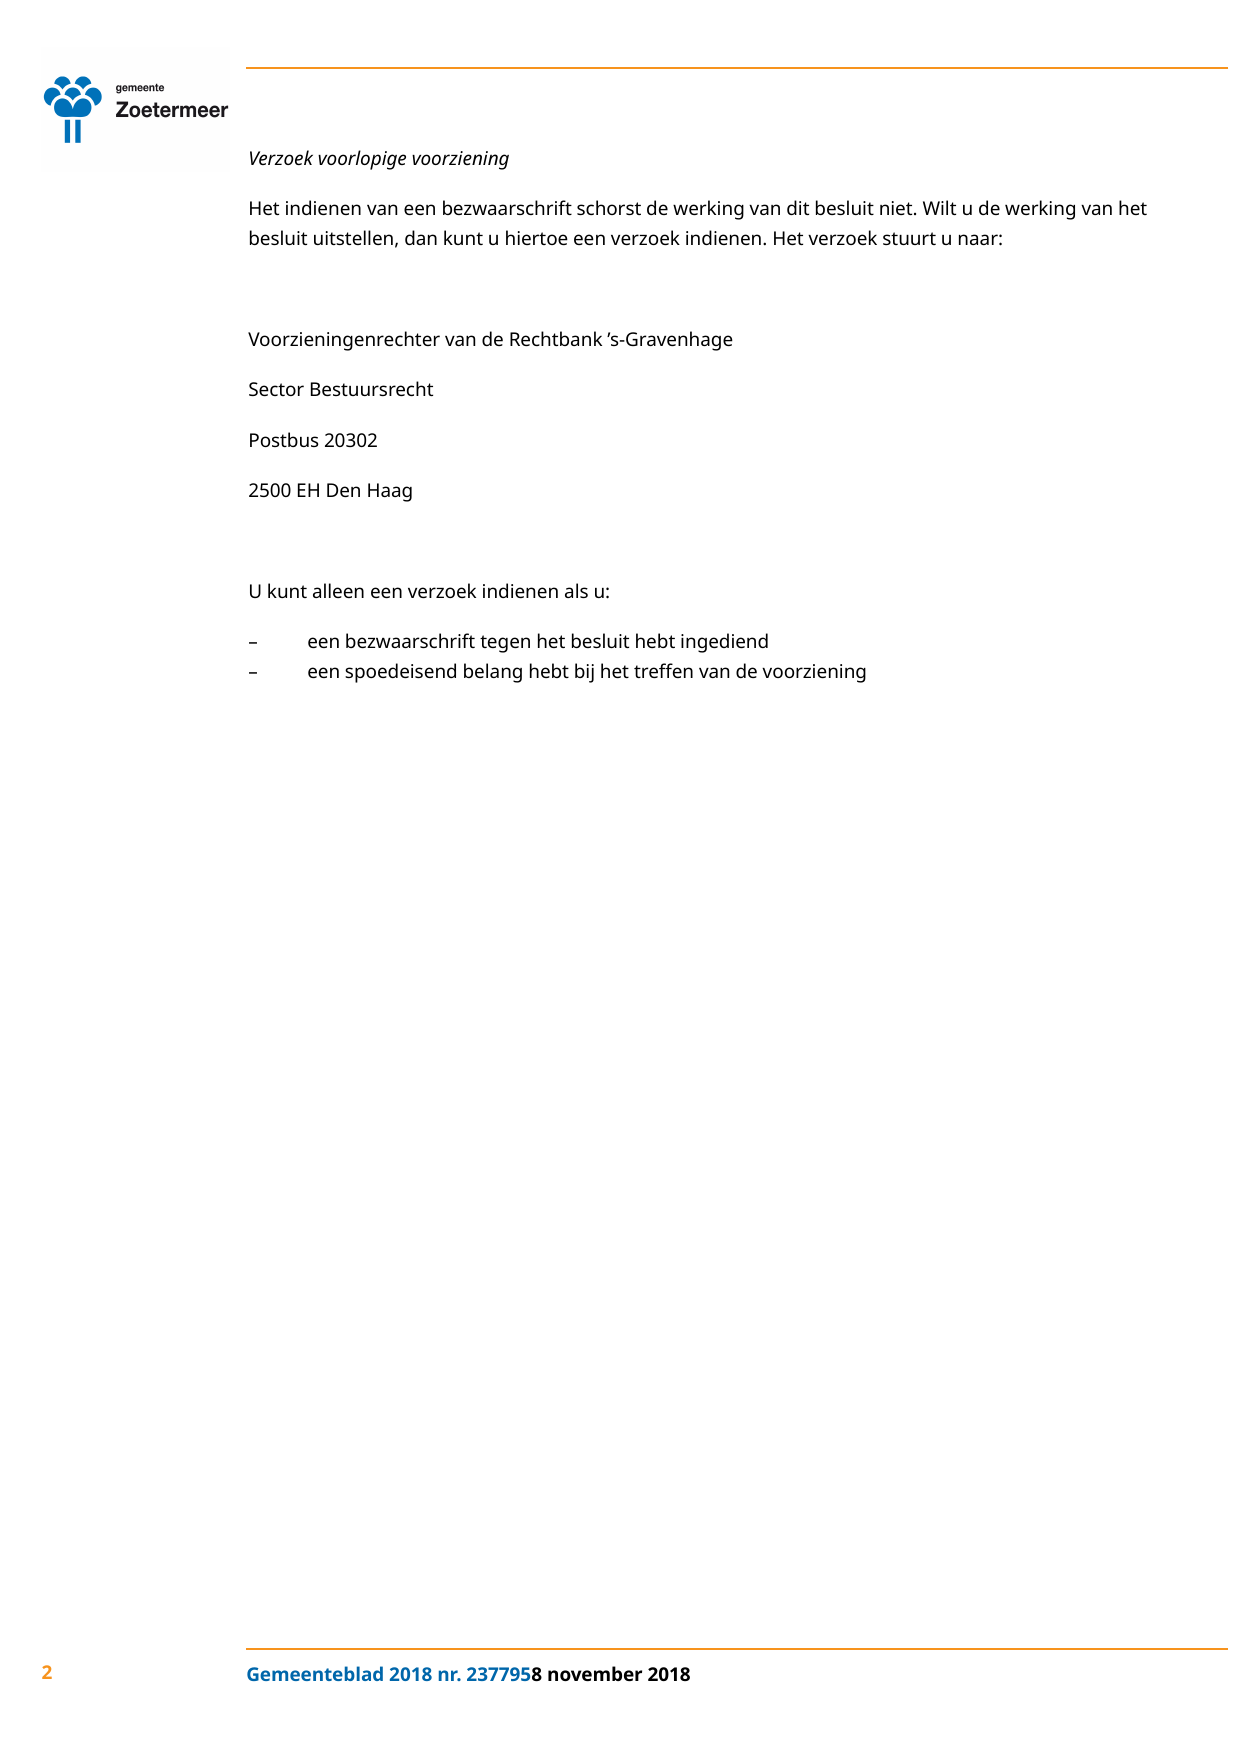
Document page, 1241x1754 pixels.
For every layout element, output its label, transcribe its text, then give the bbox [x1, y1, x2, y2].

list een spoedeisend belang hebt bij het treffen van de voorziening [248, 658, 1152, 684]
text Voorzieningenrechter van de Rechtbank ’s-Gravenhage [248, 326, 1152, 352]
picture [41, 47, 231, 172]
text Sector Bestuursrecht [248, 376, 1152, 402]
text Het indienen van een bezwaarschrift schorst de werking van dit besluit niet. Wilt u de werking van het besluit uitstellen, dan kunt u hiertoe een verzoek indienen. Het verzoek stuurt u naar: [248, 196, 1152, 251]
list een bezwaarschrift tegen het besluit hebt ingediend [248, 628, 1152, 654]
text Verzoek voorlopige voorziening [248, 145, 1152, 171]
text U kunt alleen een verzoek indienen als u: [248, 578, 1152, 604]
text Postbus 20302 [248, 427, 1152, 453]
text 2500 EH Den Haag [248, 477, 1152, 503]
